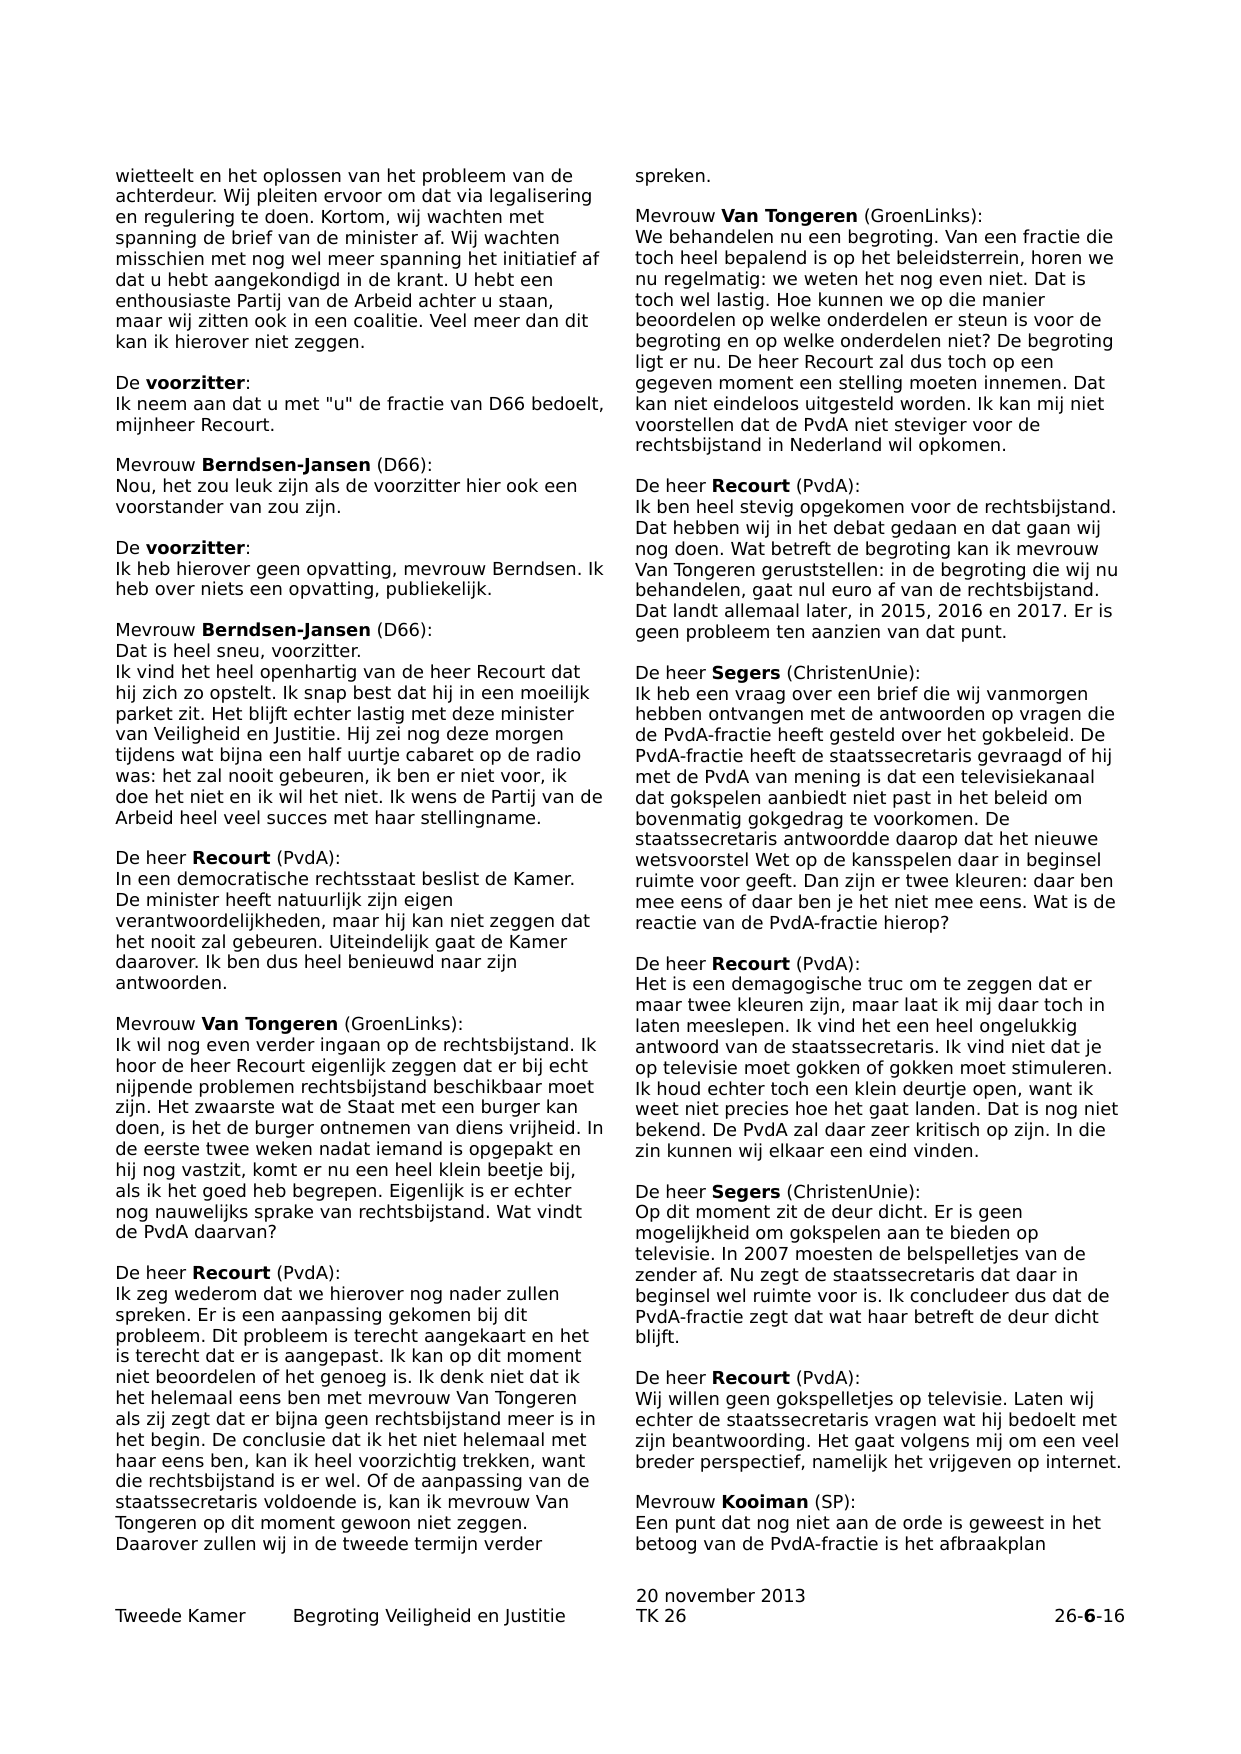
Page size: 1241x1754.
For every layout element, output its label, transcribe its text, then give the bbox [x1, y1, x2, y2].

text Ik wil nog even verder ingaan op de rechtsbijstand. Ik hoor de heer Recourt eigenlijk zeggen dat er bij echt nijpende problemen rechtsbijstand beschikbaar moet zijn. Het zwaarste wat de Staat met een burger kan doen, is het de burger ontnemen van diens vrijheid. In de eerste twee weken nadat iemand is opgepakt en hij nog vastzit, komt er nu een heel klein beetje bij, als ik het goed heb begrepen. Eigenlijk is er echter nog nauwelijks sprake van rechtsbijstand. Wat vindt de PvdA daarvan? [115, 1035, 605, 1243]
text De heer Recourt (PvdA): [635, 1368, 1125, 1389]
text Nou, het zou leuk zijn als de voorzitter hier ook een voorstander van zou zijn. [115, 476, 605, 518]
text Dat is heel sneu, voorzitter. [115, 641, 605, 662]
text De voorzitter: [115, 373, 605, 393]
text Ik ben heel stevig opgekomen voor de rechtsbijstand. Dat hebben wij in het debat gedaan en dat gaan wij nog doen. Wat betreft de begroting kan ik mevrouw Van Tongeren geruststellen: in de begroting die wij nu behandelen, gaat nul euro af van de rechtsbijstand. Dat landt allemaal later, in 2015, 2016 en 2017. Er is geen probleem ten aanzien van dat punt. [635, 497, 1125, 643]
text spreken. [635, 165, 1125, 186]
text Mevrouw Van Tongeren (GroenLinks): [635, 206, 1125, 227]
text Mevrouw Kooiman (SP): [635, 1492, 1125, 1513]
text De heer Segers (ChristenUnie): [635, 663, 1125, 683]
text De heer Recourt (PvdA): [635, 476, 1125, 497]
text Wij willen geen gokspelletjes op televisie. Laten wij echter de staatssecretaris vragen wat hij bedoelt met zijn beantwoording. Het gaat volgens mij om een veel breder perspectief, namelijk het vrijgeven op internet. [635, 1389, 1125, 1472]
text wietteelt en het oplossen van het probleem van de achterdeur. Wij pleiten ervoor om dat via legalisering en regulering te doen. Kortom, wij wachten met spanning de brief van de minister af. Wij wachten misschien met nog wel meer spanning het initiatief af dat u hebt aangekondigd in de krant. U hebt een enthousiaste Partij van de Arbeid achter u staan, maar wij zitten ook in een coalitie. Veel meer dan dit kan ik hierover niet zeggen. [115, 165, 605, 353]
text Het is een demagogische truc om te zeggen dat er maar twee kleuren zijn, maar laat ik mij daar toch in laten meeslepen. Ik vind het een heel ongelukkig antwoord van de staatssecretaris. Ik vind niet dat je op televisie moet gokken of gokken moet stimuleren. Ik houd echter toch een klein deurtje open, want ik weet niet precies hoe het gaat landen. Dat is nog niet bekend. De PvdA zal daar zeer kritisch op zijn. In die zin kunnen wij elkaar een eind vinden. [635, 974, 1125, 1162]
text Ik zeg wederom dat we hierover nog nader zullen spreken. Er is een aanpassing gekomen bij dit probleem. Dit probleem is terecht aangekaart en het is terecht dat er is aangepast. Ik kan op dit moment niet beoordelen of het genoeg is. Ik denk niet dat ik het helemaal eens ben met mevrouw Van Tongeren als zij zegt dat er bijna geen rechtsbijstand meer is in het begin. De conclusie dat ik het niet helemaal met haar eens ben, kan ik heel voorzichtig trekken, want die rechtsbijstand is er wel. Of de aanpassing van de staatssecretaris voldoende is, kan ik mevrouw Van Tongeren op dit moment gewoon niet zeggen. Daarover zullen wij in de tweede termijn verder [115, 1284, 605, 1554]
text Ik heb hierover geen opvatting, mevrouw Berndsen. Ik heb over niets een opvatting, publiekelijk. [115, 558, 605, 600]
text De heer Segers (ChristenUnie): [635, 1182, 1125, 1202]
text Mevrouw Berndsen-Jansen (D66): [115, 455, 605, 476]
text De voorzitter: [115, 538, 605, 558]
text Op dit moment zit de deur dicht. Er is geen mogelijkheid om gokspelen aan te bieden op televisie. In 2007 moesten de belspelletjes van de zender af. Nu zegt de staatssecretaris dat daar in beginsel wel ruimte voor is. Ik concludeer dus dat de PvdA-fractie zegt dat wat haar betreft de deur dicht blijft. [635, 1202, 1125, 1348]
text We behandelen nu een begroting. Van een fractie die toch heel bepalend is op het beleidsterrein, horen we nu regelmatig: we weten het nog even niet. Dat is toch wel lastig. Hoe kunnen we op die manier beoordelen op welke onderdelen er steun is voor de begroting en op welke onderdelen niet? De begroting ligt er nu. De heer Recourt zal dus toch op een gegeven moment een stelling moeten innemen. Dat kan niet eindeloos uitgesteld worden. Ik kan mij niet voorstellen dat de PvdA niet steviger voor de rechtsbijstand in Nederland wil opkomen. [635, 227, 1125, 456]
text Ik neem aan dat u met "u" de fractie van D66 bedoelt, mijnheer Recourt. [115, 393, 605, 435]
text Een punt dat nog niet aan de orde is geweest in het betoog van de PvdA-fractie is het afbraakplan [635, 1513, 1125, 1554]
text In een democratische rechtsstaat beslist de Kamer. De minister heeft natuurlijk zijn eigen verantwoordelijkheden, maar hij kan niet zeggen dat het nooit zal gebeuren. Uiteindelijk gaat de Kamer daarover. Ik ben dus heel benieuwd naar zijn antwoorden. [115, 869, 605, 994]
text Ik vind het heel openhartig van de heer Recourt dat hij zich zo opstelt. Ik snap best dat hij in een moeilijk parket zit. Het blijft echter lastig met deze minister van Veiligheid en Justitie. Hij zei nog deze morgen tijdens wat bijna een half uurtje cabaret op de radio was: het zal nooit gebeuren, ik ben er niet voor, ik doe het niet en ik wil het niet. Ik wens de Partij van de Arbeid heel veel succes met haar stellingname. [115, 662, 605, 828]
text De heer Recourt (PvdA): [635, 953, 1125, 974]
text De heer Recourt (PvdA): [115, 848, 605, 869]
text De heer Recourt (PvdA): [115, 1263, 605, 1284]
text Ik heb een vraag over een brief die wij vanmorgen hebben ontvangen met de antwoorden op vragen die de PvdA-fractie heeft gesteld over het gokbeleid. De PvdA-fractie heeft de staatssecretaris gevraagd of hij met de PvdA van mening is dat een televisiekanaal dat gokspelen aanbiedt niet past in het beleid om bovenmatig gokgedrag te voorkomen. De staatssecretaris antwoordde daarop dat het nieuwe wetsvoorstel Wet op de kansspelen daar in beginsel ruimte voor geeft. Dan zijn er twee kleuren: daar ben mee eens of daar ben je het niet mee eens. Wat is de reactie van de PvdA-fractie hierop? [635, 683, 1125, 933]
text Mevrouw Berndsen-Jansen (D66): [115, 620, 605, 641]
text Mevrouw Van Tongeren (GroenLinks): [115, 1014, 605, 1035]
